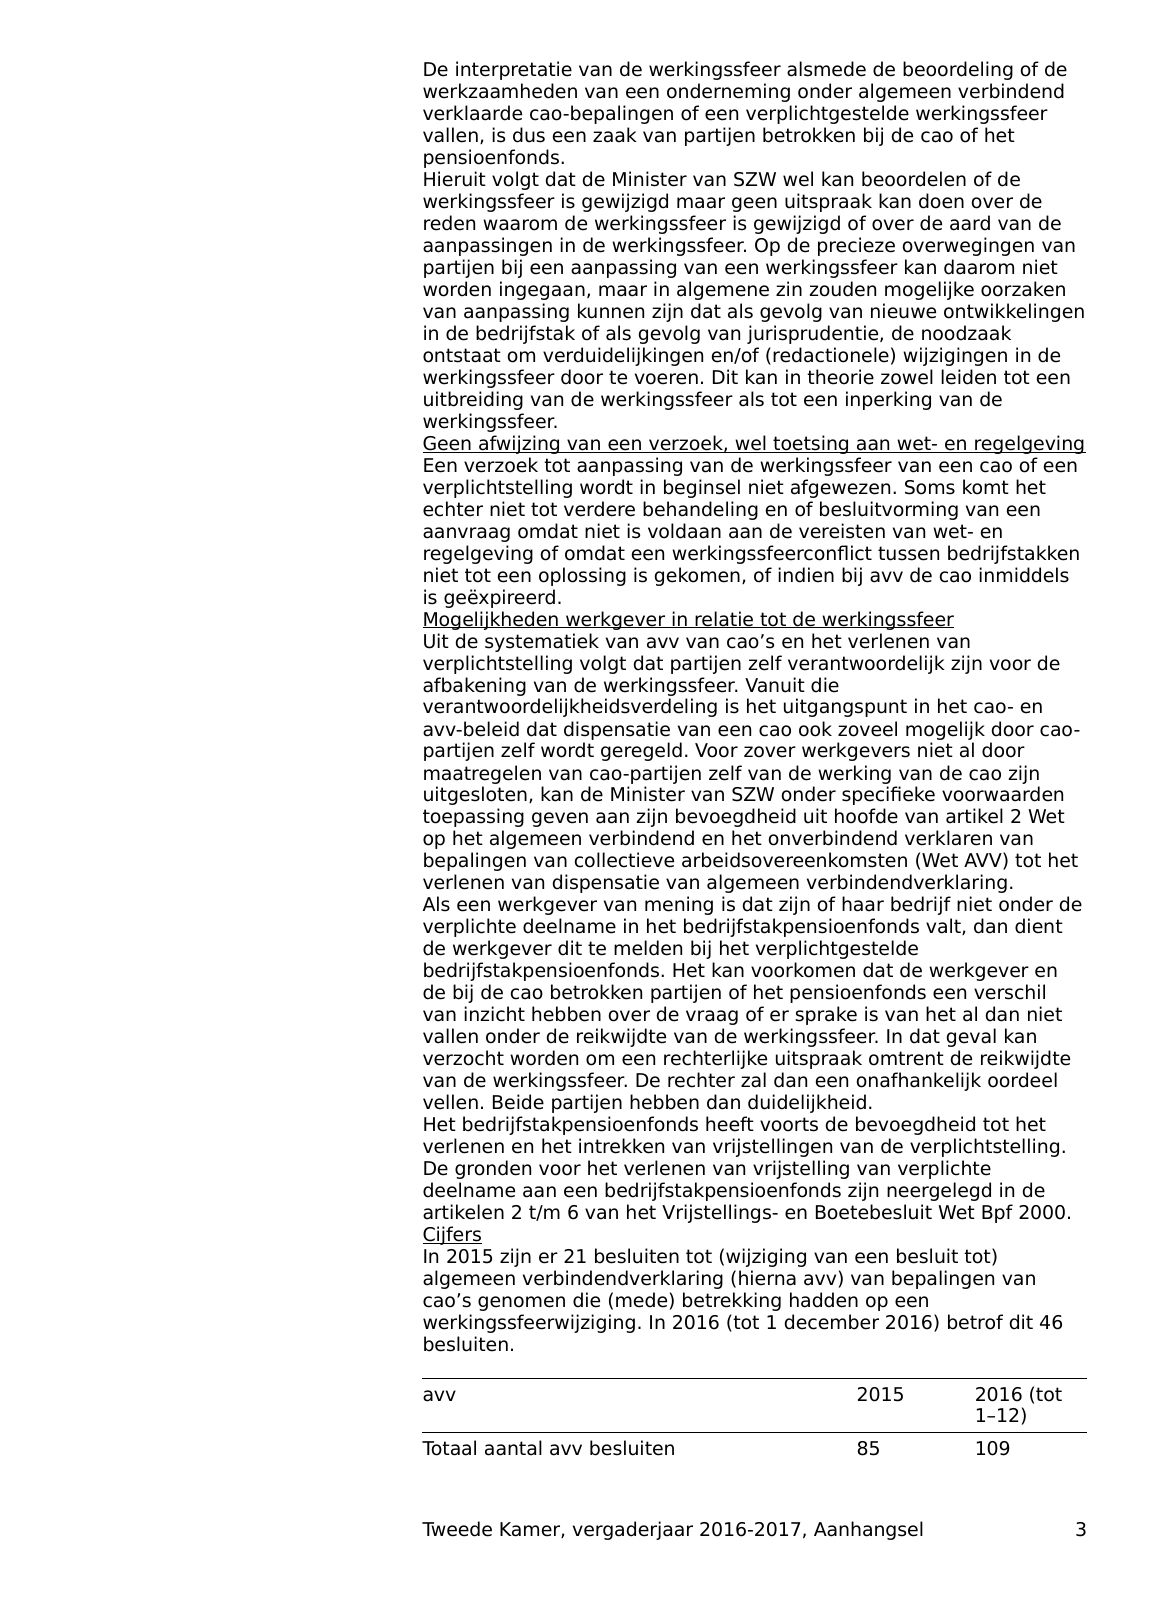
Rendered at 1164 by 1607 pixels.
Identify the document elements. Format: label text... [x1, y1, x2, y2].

text De interpretatie van de werkingssfeer alsmede de beoordeling of de werkzaamheden van een onderneming onder algemeen verbindend verklaarde cao-bepalingen of een verplichtgestelde werkingssfeer vallen, is dus een zaak van partijen betrokken bij de cao of het pensioenfonds. [422, 59, 1087, 169]
table_header 2016 (tot 1–12) [969, 1379, 1087, 1432]
table_header 2015 [850, 1379, 968, 1432]
text Cijfers [422, 1224, 1087, 1246]
text Als een werkgever van mening is dat zijn of haar bedrijf niet onder de verplichte deelname in het bedrijfstakpensioenfonds valt, dan dient de werkgever dit te melden bij het verplichtgestelde bedrijfstakpensioenfonds. Het kan voorkomen dat de werkgever en de bij de cao betrokken partijen of het pensioenfonds een verschil van inzicht hebben over de vraag of er sprake is van het al dan niet vallen onder de reikwijdte van de werkingssfeer. In dat geval kan verzocht worden om een rechterlijke uitspraak omtrent de reikwijdte van de werkingssfeer. De rechter zal dan een onafhankelijk oordeel vellen. Beide partijen hebben dan duidelijkheid. [422, 894, 1087, 1114]
text Mogelijkheden werkgever in relatie tot de werkingssfeer [422, 608, 1087, 631]
table_cell 85 [850, 1433, 968, 1460]
text Het bedrijfstakpensioenfonds heeft voorts de bevoegdheid tot het verlenen en het intrekken van vrijstellingen van de verplichtstelling. De gronden voor het verlenen van vrijstelling van verplichte deelname aan een bedrijfstakpensioenfonds zijn neergelegd in de artikelen 2 t/m 6 van het Vrijstellings- en Boetebesluit Wet Bpf 2000. [422, 1114, 1087, 1224]
text In 2015 zijn er 21 besluiten tot (wijziging van een besluit tot) algemeen verbindendverklaring (hierna avv) van bepalingen van cao’s genomen die (mede) betrekking hadden op een werkingssfeerwijziging. In 2016 (tot 1 december 2016) betrof dit 46 besluiten. [422, 1246, 1087, 1356]
text Hieruit volgt dat de Minister van SZW wel kan beoordelen of de werkingssfeer is gewijzigd maar geen uitspraak kan doen over de reden waarom de werkingssfeer is gewijzigd of over de aard van de aanpassingen in de werkingssfeer. Op de precieze overwegingen van partijen bij een aanpassing van een werkingssfeer kan daarom niet worden ingegaan, maar in algemene zin zouden mogelijke oorzaken van aanpassing kunnen zijn dat als gevolg van nieuwe ontwikkelingen in de bedrijfstak of als gevolg van jurisprudentie, de noodzaak ontstaat om verduidelijkingen en/of (redactionele) wijzigingen in de werkingssfeer door te voeren. Dit kan in theorie zowel leiden tot een uitbreiding van de werkingssfeer als tot een inperking van de werkingssfeer. [422, 169, 1087, 433]
text Een verzoek tot aanpassing van de werkingssfeer van een cao of een verplichtstelling wordt in beginsel niet afgewezen. Soms komt het echter niet tot verdere behandeling en of besluitvorming van een aanvraag omdat niet is voldaan aan de vereisten van wet- en regelgeving of omdat een werkingssfeerconflict tussen bedrijfstakken niet tot een oplossing is gekomen, of indien bij avv de cao inmiddels is geëxpireerd. [422, 455, 1087, 608]
text Uit de systematiek van avv van cao’s en het verlenen van verplichtstelling volgt dat partijen zelf verantwoordelijk zijn voor de afbakening van de werkingssfeer. Vanuit die verantwoordelijkheidsverdeling is het uitgangspunt in het cao- en avv-beleid dat dispensatie van een cao ook zoveel mogelijk door cao-partijen zelf wordt geregeld. Voor zover werkgevers niet al door maatregelen van cao-partijen zelf van de werking van de cao zijn uitgesloten, kan de Minister van SZW onder specifieke voorwaarden toepassing geven aan zijn bevoegdheid uit hoofde van artikel 2 Wet op het algemeen verbindend en het onverbindend verklaren van bepalingen van collectieve arbeidsovereenkomsten (Wet AVV) tot het verlenen van dispensatie van algemeen verbindendverklaring. [422, 631, 1087, 894]
table_cell 109 [969, 1433, 1087, 1460]
table_cell Totaal aantal avv besluiten [422, 1433, 850, 1460]
table_header avv [422, 1379, 850, 1432]
text Geen afwijzing van een verzoek, wel toetsing aan wet- en regelgeving [422, 433, 1087, 455]
